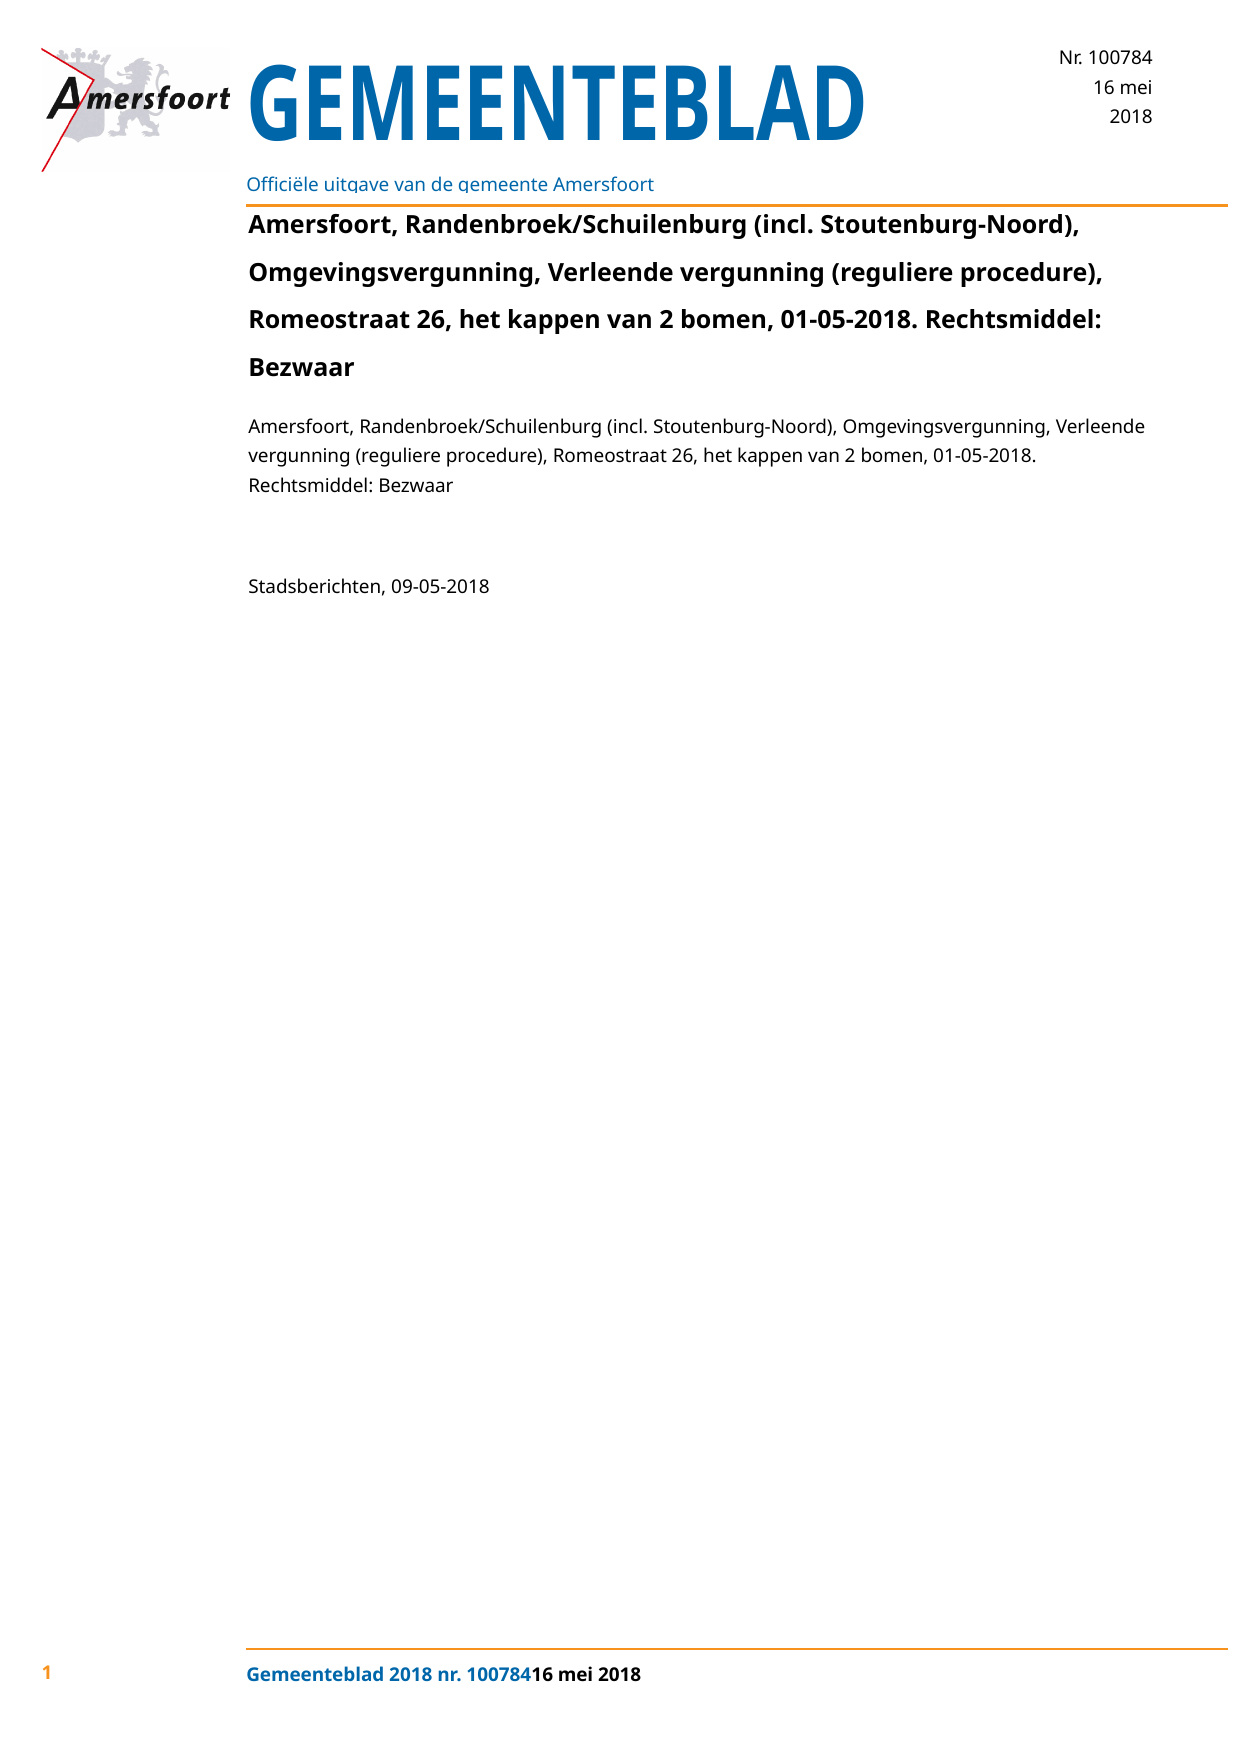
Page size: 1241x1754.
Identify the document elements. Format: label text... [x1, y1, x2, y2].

picture [41, 47, 231, 172]
text Amersfoort, Randenbroek/Schuilenburg (incl. Stoutenburg-Noord), Omgevingsvergunning, Verleende vergunning (reguliere procedure), Romeostraat 26, het kappen van 2 bomen, 01-05-2018. Rechtsmiddel: Bezwaar [248, 207, 1152, 384]
text Amersfoort, Randenbroek/Schuilenburg (incl. Stoutenburg-Noord), Omgevingsvergunning, Verleende vergunning (reguliere procedure), Romeostraat 26, het kappen van 2 bomen, 01-05-2018. Rechtsmiddel: Bezwaar [248, 413, 1152, 498]
text Stadsberichten, 09-05-2018 [248, 573, 1152, 599]
